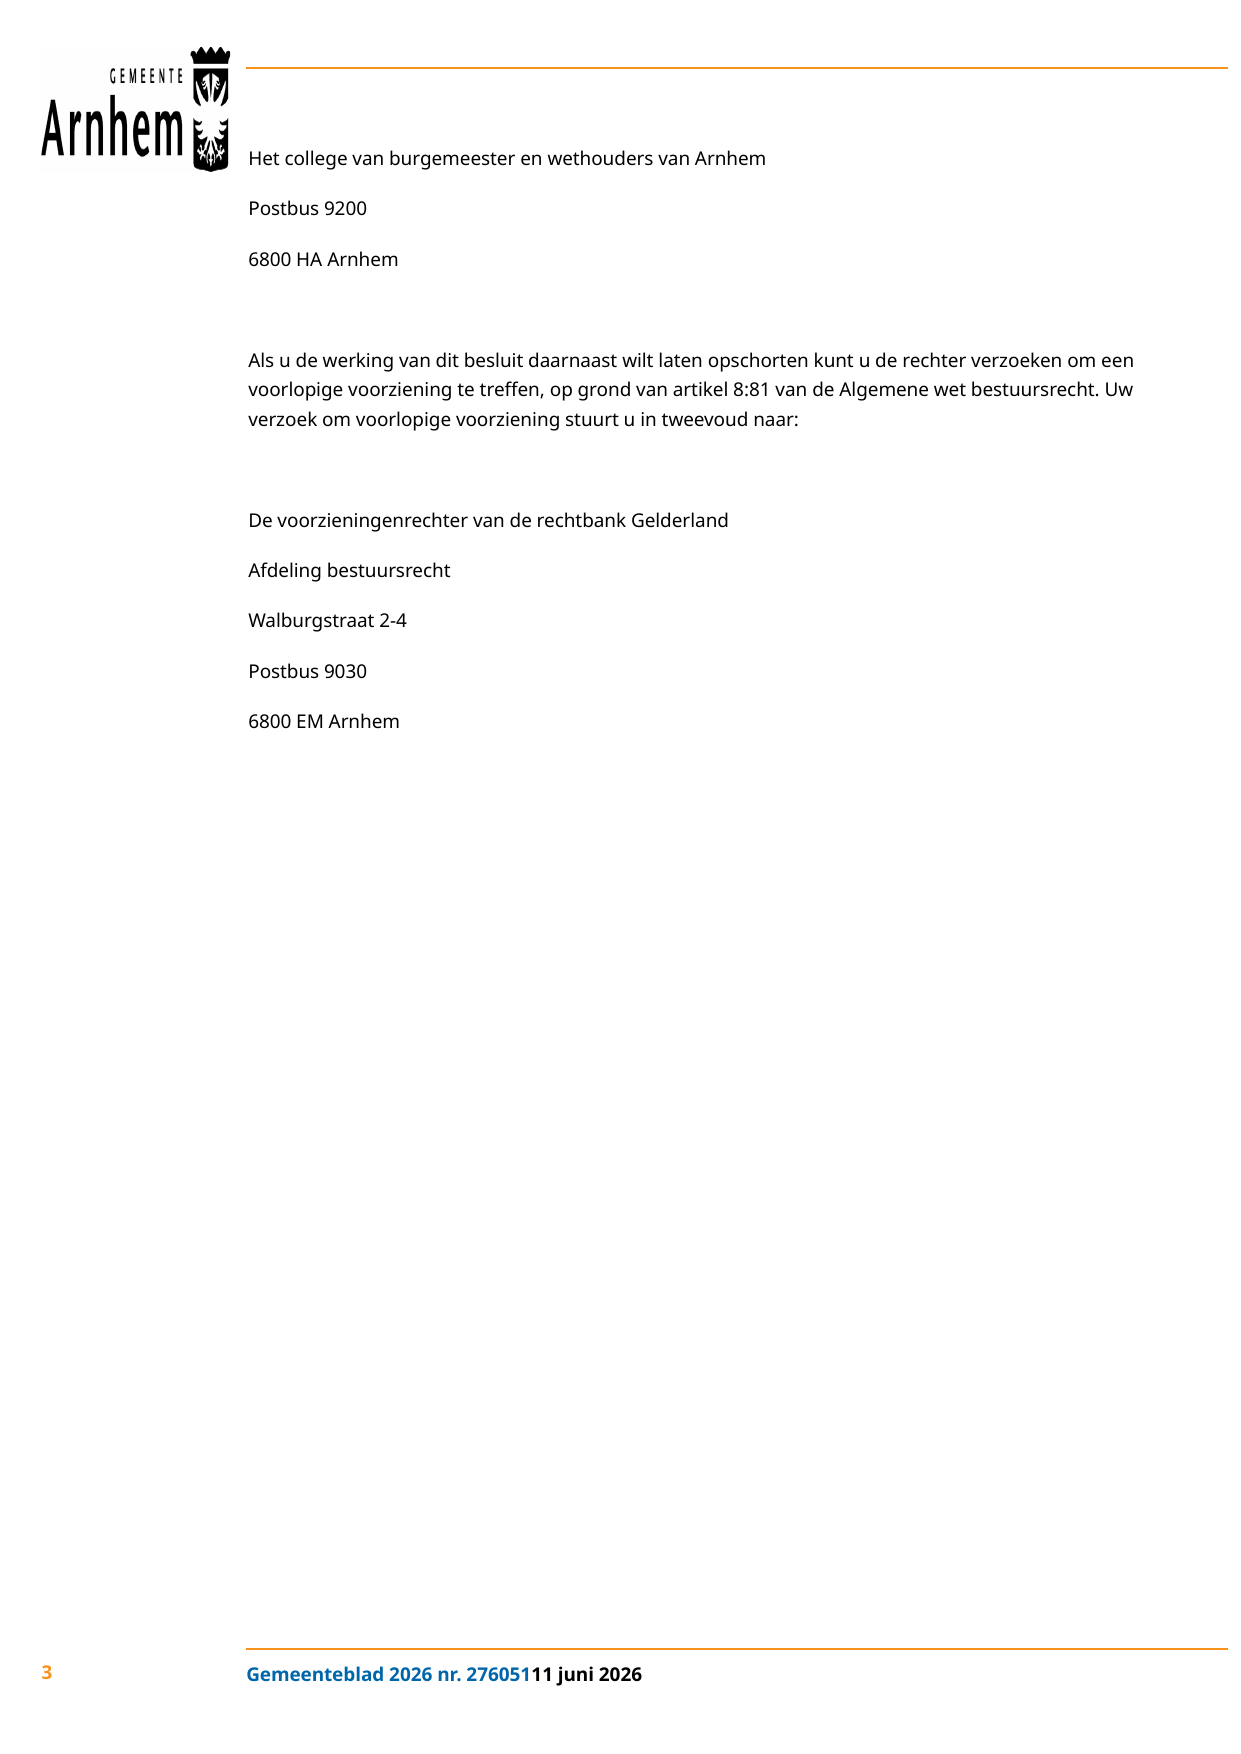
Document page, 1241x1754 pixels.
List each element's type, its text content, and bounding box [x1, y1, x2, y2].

text Het college van burgemeester en wethouders van Arnhem [248, 145, 1152, 171]
text Als u de werking van dit besluit daarnaast wilt laten opschorten kunt u de rechter verzoeken om een voorlopige voorziening te treffen, op grond van artikel 8:81 van de Algemene wet bestuursrecht. Uw verzoek om voorlopige voorziening stuurt u in tweevoud naar: [248, 347, 1152, 432]
text De voorzieningenrechter van de rechtbank Gelderland [248, 507, 1152, 533]
text 6800 EM Arnhem [248, 708, 1152, 734]
text Walburgstraat 2-4 [248, 608, 1152, 633]
text Postbus 9030 [248, 658, 1152, 684]
text Postbus 9200 [248, 196, 1152, 221]
picture [41, 47, 231, 172]
text 6800 HA Arnhem [248, 246, 1152, 272]
text Afdeling bestuursrecht [248, 557, 1152, 583]
